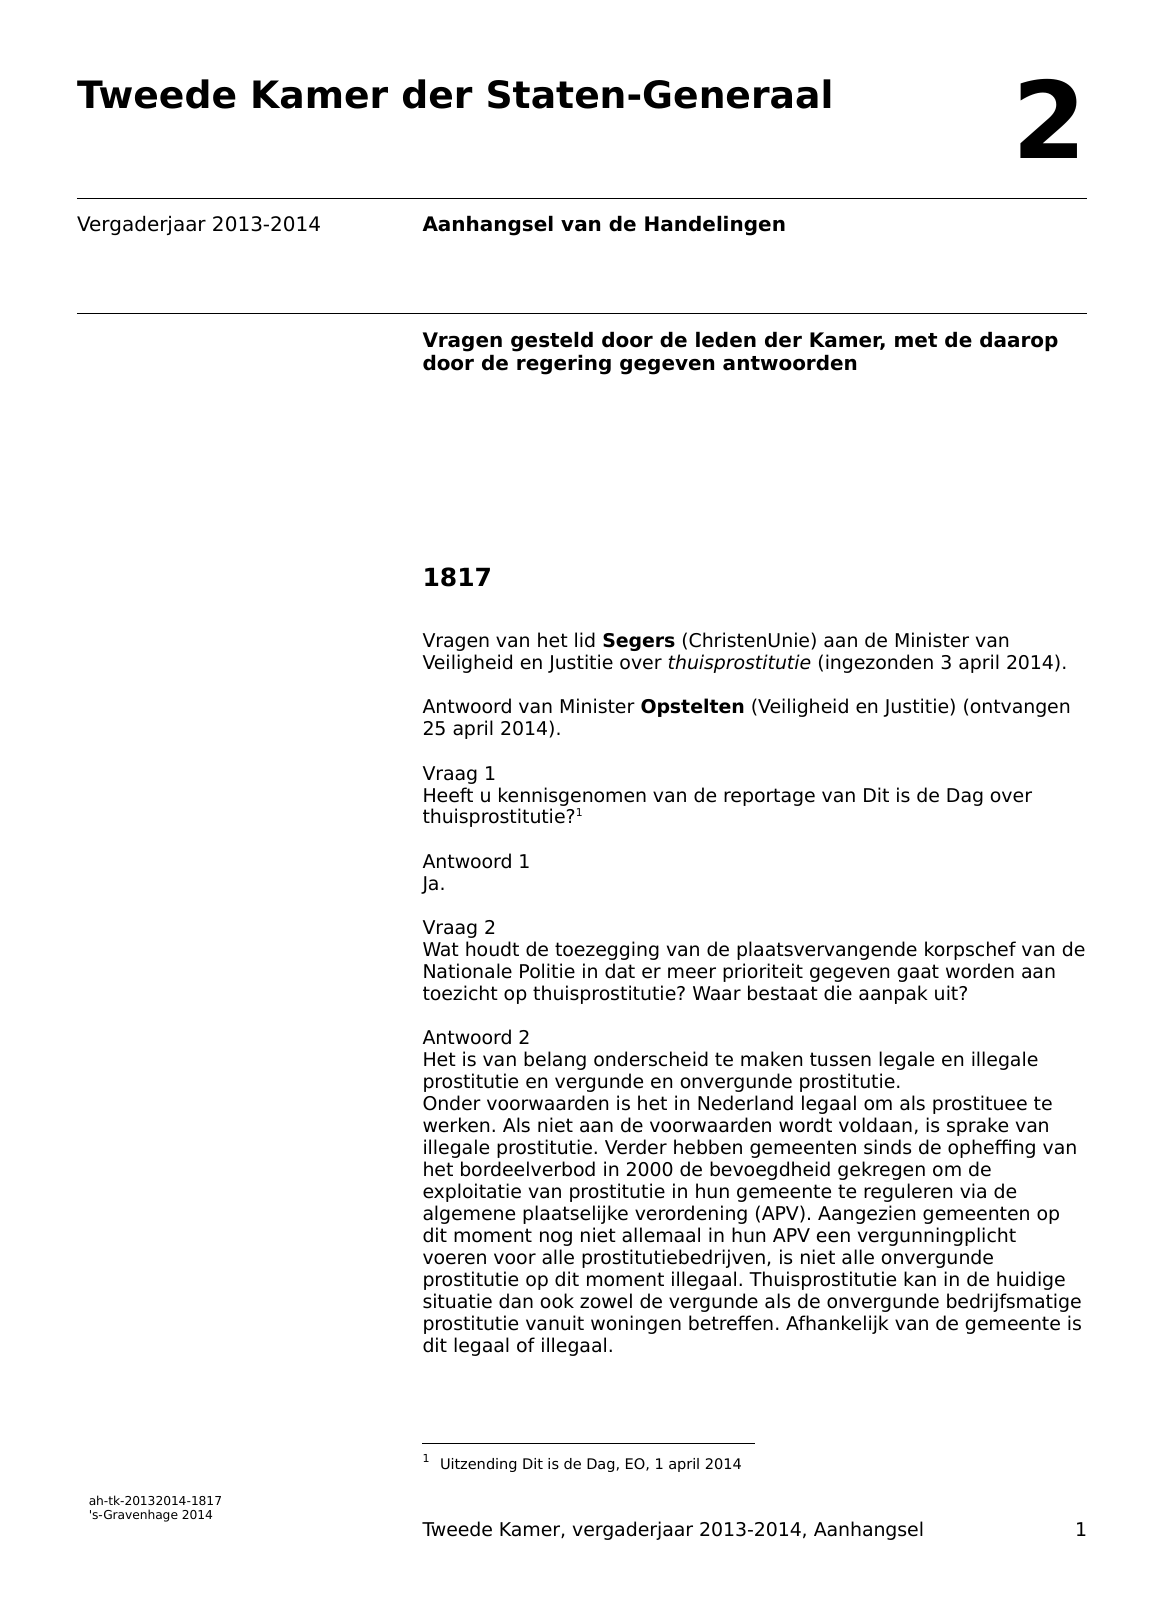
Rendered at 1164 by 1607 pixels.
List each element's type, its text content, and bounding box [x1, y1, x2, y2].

table_cell [77, 314, 422, 375]
text Antwoord 1 [422, 851, 1087, 873]
text Vraag 1 [422, 762, 1087, 784]
table_cell Vergaderjaar 2013-2014 [77, 199, 422, 313]
text Vraag 2 [422, 917, 1087, 939]
text Uitzending Dit is de Dag, EO, 1 april 2014 [422, 1452, 1087, 1474]
text 's-Gravenhage 2014 [88, 1508, 323, 1522]
text ah-tk-20132014-1817 [88, 1494, 323, 1508]
text Antwoord van Minister Opstelten (Veiligheid en Justitie) (ontvangen 25 april 2014). [422, 696, 1087, 740]
table_header 2 [886, 59, 1087, 198]
table_cell Aanhangsel van de Handelingen [422, 199, 1087, 313]
text Onder voorwaarden is het in Nederland legaal om als prostituee te werken. Als niet aan de voorwaarden wordt voldaan, is sprake van illegale prostitutie. Verder hebben gemeenten sinds de opheffing van het bordeelverbod in 2000 de bevoegdheid gekregen om de exploitatie van prostitutie in hun gemeente te reguleren via de algemene plaatselijke verordening (APV). Aangezien gemeenten op dit moment nog niet allemaal in hun APV een vergunningplicht voeren voor alle prostitutiebedrijven, is niet alle onvergunde prostitutie op dit moment illegaal. Thuisprostitutie kan in de huidige situatie dan ook zowel de vergunde als de onvergunde bedrijfsmatige prostitutie vanuit woningen betreffen. Afhankelijk van de gemeente is dit legaal of illegaal. [422, 1093, 1087, 1357]
text Heeft u kennisgenomen van de reportage van Dit is de Dag over thuisprostitutie? [422, 784, 1087, 828]
text 1817 [422, 563, 1087, 592]
text Wat houdt de toezegging van de plaatsvervangende korpschef van de Nationale Politie in dat er meer prioriteit gegeven gaat worden aan toezicht op thuisprostitutie? Waar bestaat die aanpak uit? [422, 939, 1087, 1005]
text Het is van belang onderscheid te maken tussen legale en illegale prostitutie en vergunde en onvergunde prostitutie. [422, 1049, 1087, 1093]
text Vragen van het lid Segers (ChristenUnie) aan de Minister van Veiligheid en Justitie over thuisprostitutie (ingezonden 3 april 2014). [422, 630, 1087, 674]
table_cell Vragen gesteld door de leden der Kamer, met de daarop door de regering gegeven antwoorden [422, 314, 1087, 375]
text Ja. [422, 873, 1087, 894]
table_header Tweede Kamer der Staten-Generaal [77, 59, 886, 198]
text Antwoord 2 [422, 1027, 1087, 1049]
